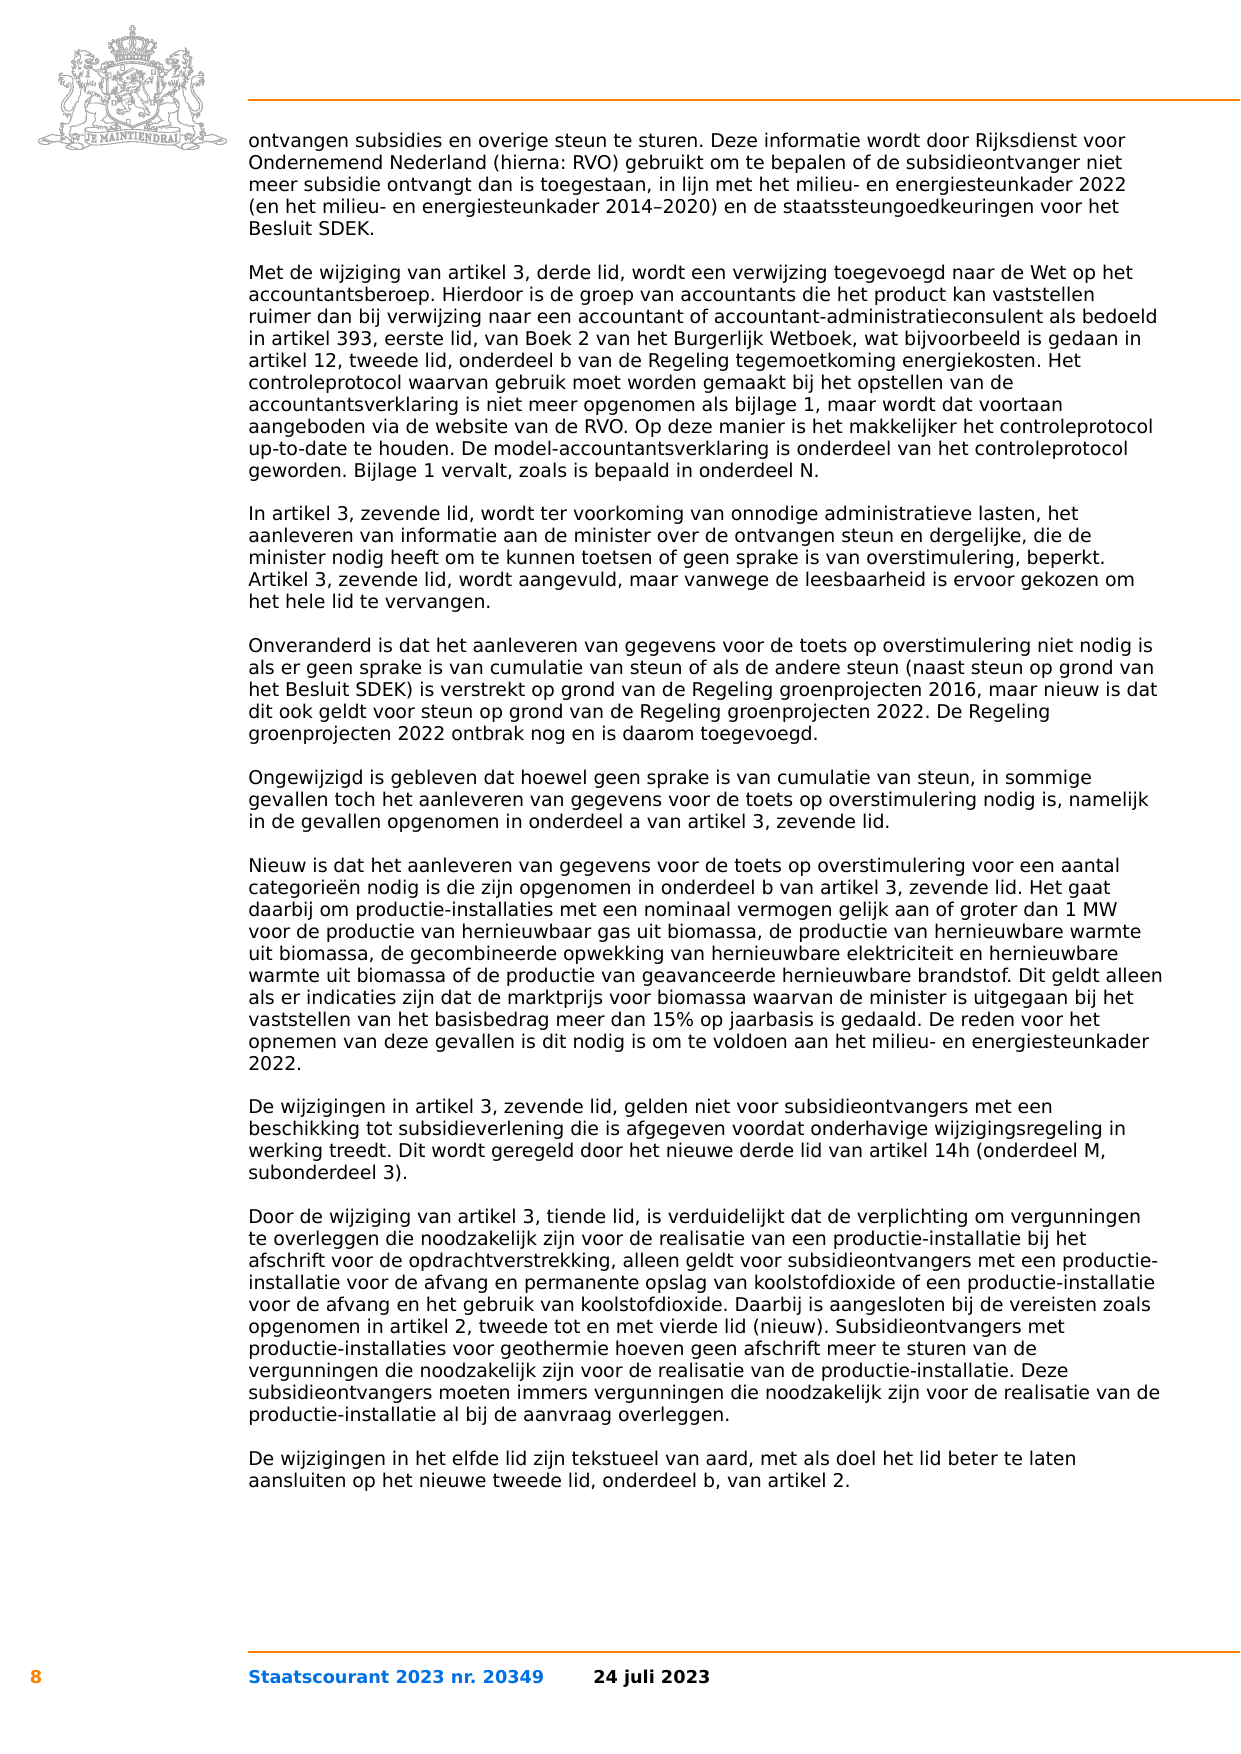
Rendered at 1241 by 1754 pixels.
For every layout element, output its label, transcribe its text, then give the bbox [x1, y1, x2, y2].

text Onveranderd is dat het aanleveren van gegevens voor de toets op overstimulering niet nodig is als er geen sprake is van cumulatie van steun of als de andere steun (naast steun op grond van het Besluit SDEK) is verstrekt op grond van de Regeling groenprojecten 2016, maar nieuw is dat dit ook geldt voor steun op grond van de Regeling groenprojecten 2022. De Regeling groenprojecten 2022 ontbrak nog en is daarom toegevoegd. [248, 635, 1163, 745]
text De wijzigingen in het elfde lid zijn tekstueel van aard, met als doel het lid beter te laten aansluiten op het nieuwe tweede lid, onderdeel b, van artikel 2. [248, 1448, 1163, 1492]
text De wijzigingen in artikel 3, zevende lid, gelden niet voor subsidieontvangers met een beschikking tot subsidieverlening die is afgegeven voordat onderhavige wijzigingsregeling in werking treedt. Dit wordt geregeld door het nieuwe derde lid van artikel 14h (onderdeel M, subonderdeel 3). [248, 1096, 1163, 1184]
text Ongewijzigd is gebleven dat hoewel geen sprake is van cumulatie van steun, in sommige gevallen toch het aanleveren van gegevens voor de toets op overstimulering nodig is, namelijk in de gevallen opgenomen in onderdeel a van artikel 3, zevende lid. [248, 767, 1163, 833]
text In artikel 3, zevende lid, wordt ter voorkoming van onnodige administratieve lasten, het aanleveren van informatie aan de minister over de ontvangen steun en dergelijke, die de minister nodig heeft om te kunnen toetsen of geen sprake is van overstimulering, beperkt. Artikel 3, zevende lid, wordt aangevuld, maar vanwege de leesbaarheid is ervoor gekozen om het hele lid te vervangen. [248, 503, 1163, 613]
text Door de wijziging van artikel 3, tiende lid, is verduidelijkt dat de verplichting om vergunningen te overleggen die noodzakelijk zijn voor de realisatie van een productie-installatie bij het afschrift voor de opdrachtverstrekking, alleen geldt voor subsidieontvangers met een productie-installatie voor de afvang en permanente opslag van koolstofdioxide of een productie-installatie voor de afvang en het gebruik van koolstofdioxide. Daarbij is aangesloten bij de vereisten zoals opgenomen in artikel 2, tweede tot en met vierde lid (nieuw). Subsidieontvangers met productie-installaties voor geothermie hoeven geen afschrift meer te sturen van de vergunningen die noodzakelijk zijn voor de realisatie van de productie-installatie. Deze subsidieontvangers moeten immers vergunningen die noodzakelijk zijn voor de realisatie van de productie-installatie al bij de aanvraag overleggen. [248, 1206, 1163, 1426]
picture [38, 25, 227, 150]
text ontvangen subsidies en overige steun te sturen. Deze informatie wordt door Rijksdienst voor Ondernemend Nederland (hierna: RVO) gebruikt om te bepalen of de subsidieontvanger niet meer subsidie ontvangt dan is toegestaan, in lijn met het milieu- en energiesteunkader 2022 (en het milieu- en energiesteunkader 2014–2020) en de staatssteungoedkeuringen voor het Besluit SDEK. [248, 130, 1163, 240]
text Met de wijziging van artikel 3, derde lid, wordt een verwijzing toegevoegd naar de Wet op het accountantsberoep. Hierdoor is de groep van accountants die het product kan vaststellen ruimer dan bij verwijzing naar een accountant of accountant-administratieconsulent als bedoeld in artikel 393, eerste lid, van Boek 2 van het Burgerlijk Wetboek, wat bijvoorbeeld is gedaan in artikel 12, tweede lid, onderdeel b van de Regeling tegemoetkoming energiekosten. Het controleprotocol waarvan gebruik moet worden gemaakt bij het opstellen van de accountantsverklaring is niet meer opgenomen als bijlage 1, maar wordt dat voortaan aangeboden via de website van de RVO. Op deze manier is het makkelijker het controleprotocol up-to-date te houden. De model-accountantsverklaring is onderdeel van het controleprotocol geworden. Bijlage 1 vervalt, zoals is bepaald in onderdeel N. [248, 262, 1163, 481]
text Nieuw is dat het aanleveren van gegevens voor de toets op overstimulering voor een aantal categorieën nodig is die zijn opgenomen in onderdeel b van artikel 3, zevende lid. Het gaat daarbij om productie-installaties met een nominaal vermogen gelijk aan of groter dan 1 MW voor de productie van hernieuwbaar gas uit biomassa, de productie van hernieuwbare warmte uit biomassa, de gecombineerde opwekking van hernieuwbare elektriciteit en hernieuwbare warmte uit biomassa of de productie van geavanceerde hernieuwbare brandstof. Dit geldt alleen als er indicaties zijn dat de marktprijs voor biomassa waarvan de minister is uitgegaan bij het vaststellen van het basisbedrag meer dan 15% op jaarbasis is gedaald. De reden voor het opnemen van deze gevallen is dit nodig is om te voldoen aan het milieu- en energiesteunkader 2022. [248, 855, 1163, 1074]
